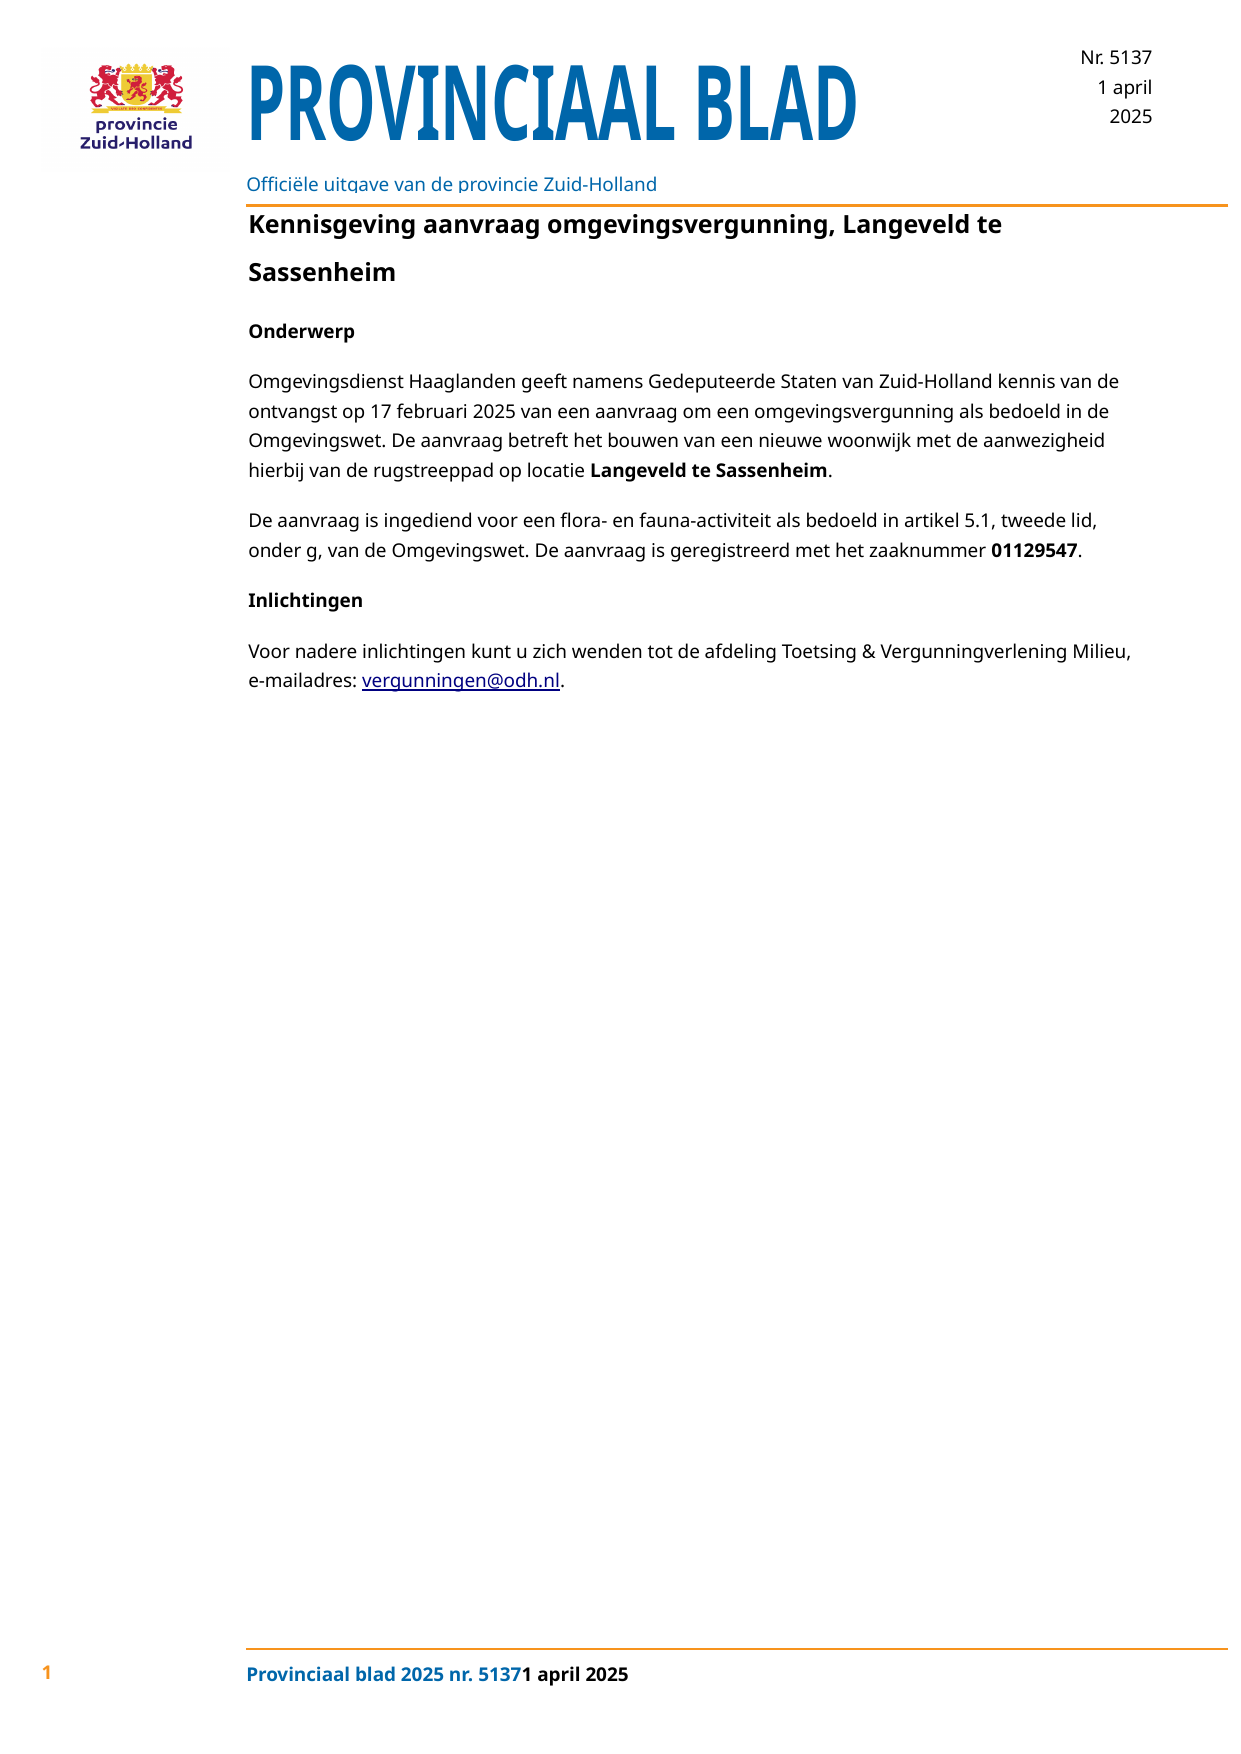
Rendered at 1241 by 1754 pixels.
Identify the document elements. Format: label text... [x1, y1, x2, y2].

text Voor nadere inlichtingen kunt u zich wenden tot de afdeling Toetsing & Vergunningverlening Milieu, e-mailadres: vergunningen@odh.nl. [248, 638, 1152, 693]
text Omgevingsdienst Haaglanden geeft namens Gedeputeerde Staten van Zuid-Holland kennis van de ontvangst op 17 februari 2025 van een aanvraag om een omgevingsvergunning als bedoeld in de Omgevingswet. De aanvraag betreft het bouwen van een nieuwe woonwijk met de aanwezigheid hierbij van de rugstreeppad op locatie Langeveld te Sassenheim. [248, 368, 1152, 483]
picture [41, 47, 231, 172]
text De aanvraag is ingediend voor een flora- en fauna-activiteit als bedoeld in artikel 5.1, tweede lid, onder g, van de Omgevingswet. De aanvraag is geregistreerd met het zaaknummer 01129547. [248, 507, 1152, 563]
text Kennisgeving aanvraag omgevingsvergunning, Langeveld te Sassenheim [248, 207, 1152, 288]
text Onderwerp [248, 318, 1152, 344]
text Inlichtingen [248, 587, 1152, 613]
